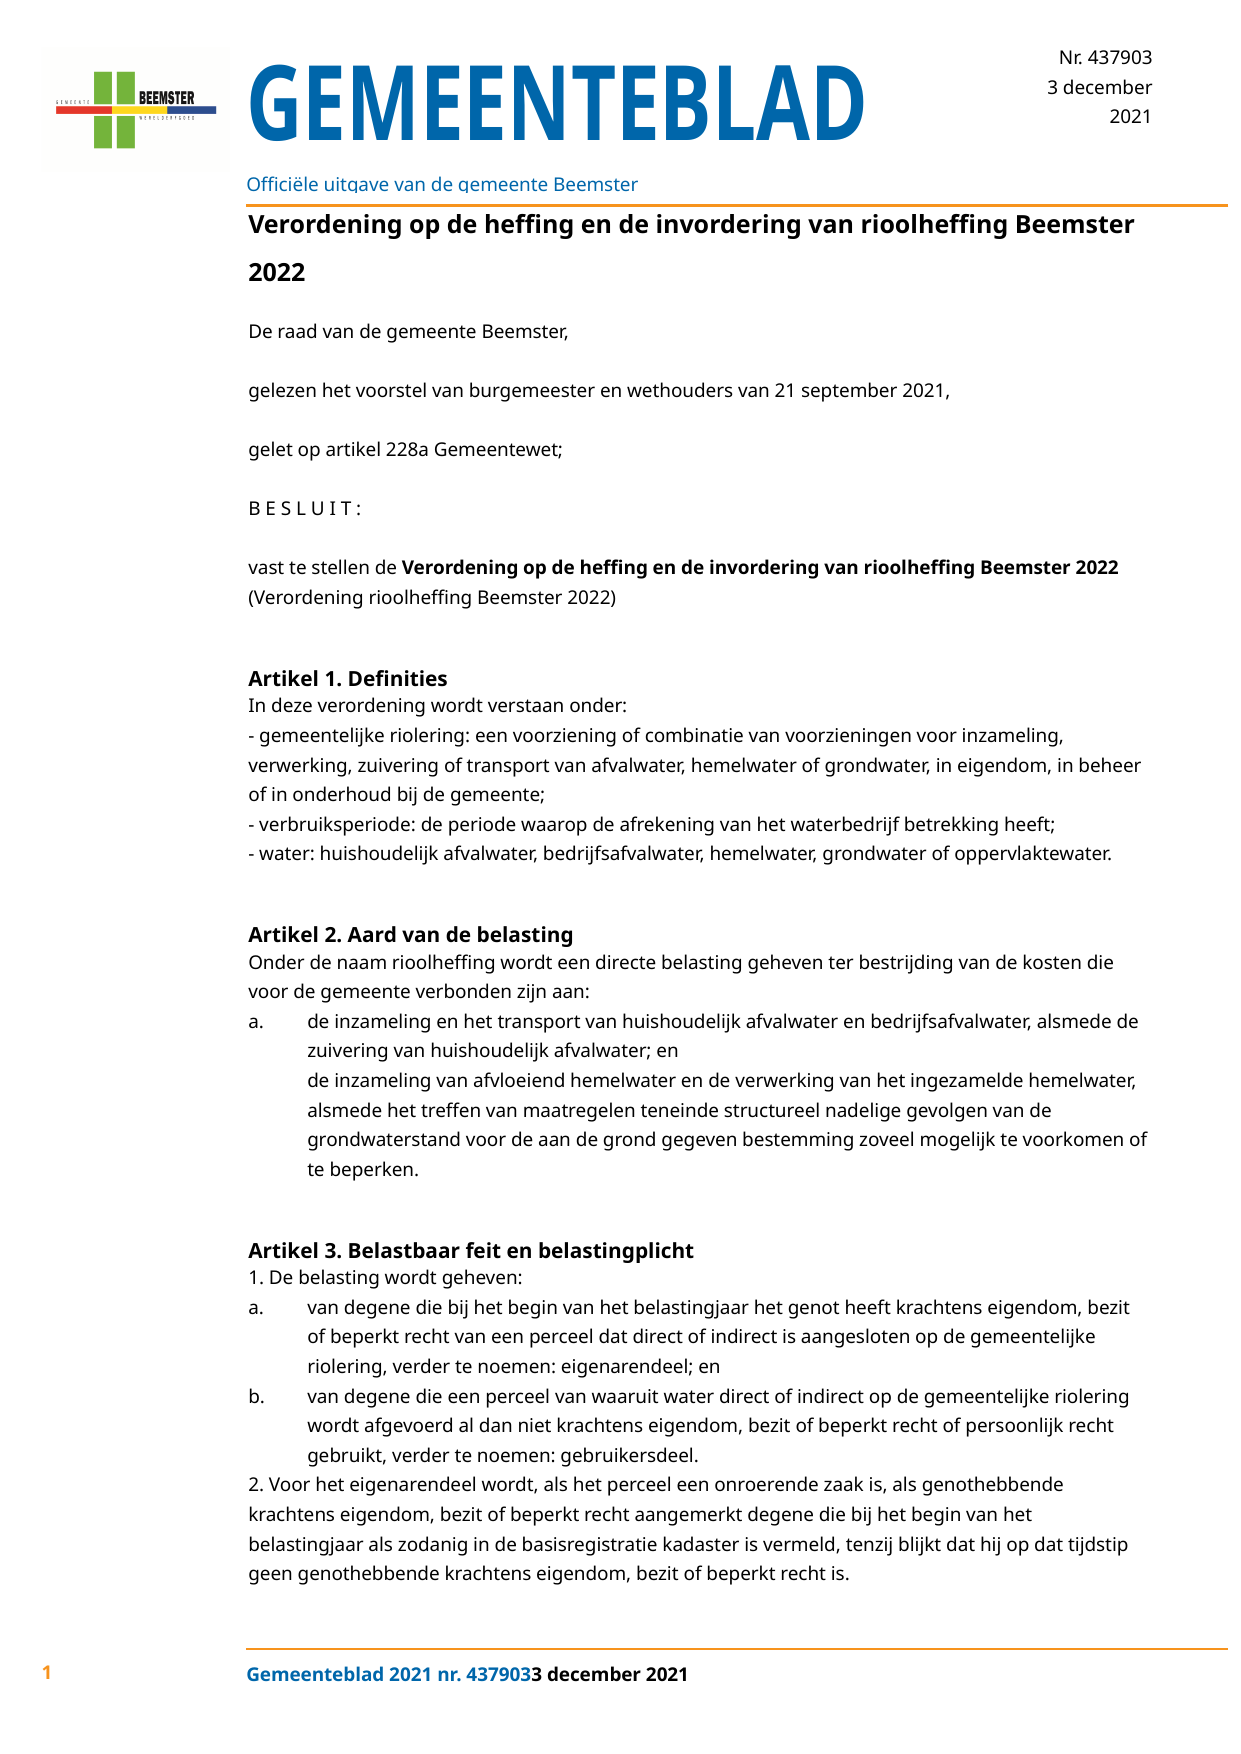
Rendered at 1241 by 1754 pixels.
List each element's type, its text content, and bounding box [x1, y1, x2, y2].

list de inzameling van afvloeiend hemelwater en de verwerking van het ingezamelde hemelwater, alsmede het treffen van maatregelen teneinde structureel nadelige gevolgen van de grondwaterstand voor de aan de grond gegeven bestemming zoveel mogelijk te voorkomen of te beperken. [248, 1067, 1152, 1182]
text vast te stellen de Verordening op de heffing en de invordering van rioolheffing Beemster 2022 [248, 554, 1152, 580]
text Artikel 2. Aard van de belasting [248, 921, 1152, 949]
text 2. Voor het eigenarendeel wordt, als het perceel een onroerende zaak is, als genothebbende krachtens eigendom, bezit of beperkt recht aangemerkt degene die bij het begin van het belastingjaar als zodanig in de basisregistratie kadaster is vermeld, tenzij blijkt dat hij op dat tijdstip geen genothebbende krachtens eigendom, bezit of beperkt recht is. [248, 1472, 1152, 1586]
text - gemeentelijke riolering: een voorziening of combinatie van voorzieningen voor inzameling, verwerking, zuivering of transport van afvalwater, hemelwater of grondwater, in eigendom, in beheer of in onderhoud bij de gemeente; [248, 722, 1152, 807]
text gelet op artikel 228a Gemeentewet; [248, 436, 1152, 462]
text - water: huishoudelijk afvalwater, bedrijfsafvalwater, hemelwater, grondwater of oppervlaktewater. [248, 841, 1152, 866]
text (Verordening rioolheffing Beemster 2022) [248, 584, 1152, 610]
text - verbruiksperiode: de periode waarop de afrekening van het waterbedrijf betrekking heeft; [248, 811, 1152, 837]
text Verordening op de heffing en de invordering van rioolheffing Beemster 2022 [248, 207, 1152, 288]
text B E S L U I T : [248, 495, 1152, 521]
picture [41, 47, 231, 172]
text Artikel 3. Belastbaar feit en belastingplicht [248, 1236, 1152, 1264]
text In deze verordening wordt verstaan onder: [248, 693, 1152, 718]
text Onder de naam rioolheffing wordt een directe belasting geheven ter bestrijding van de kosten die voor de gemeente verbonden zijn aan: [248, 949, 1152, 1004]
text De raad van de gemeente Beemster, [248, 318, 1152, 344]
text Artikel 1. Definities [248, 664, 1152, 693]
text gelezen het voorstel van burgemeester en wethouders van 21 september 2021, [248, 377, 1152, 403]
list de inzameling en het transport van huishoudelijk afvalwater en bedrijfsafvalwater, alsmede de zuivering van huishoudelijk afvalwater; en [248, 1008, 1152, 1063]
text 1. De belasting wordt geheven: [248, 1264, 1152, 1290]
list van degene die bij het begin van het belastingjaar het genot heeft krachtens eigendom, bezit of beperkt recht van een perceel dat direct of indirect is aangesloten op de gemeentelijke riolering, verder te noemen: eigenarendeel; en [248, 1294, 1152, 1379]
list van degene die een perceel van waaruit water direct of indirect op de gemeentelijke riolering wordt afgevoerd al dan niet krachtens eigendom, bezit of beperkt recht of persoonlijk recht gebruikt, verder te noemen: gebruikersdeel. [248, 1383, 1152, 1468]
